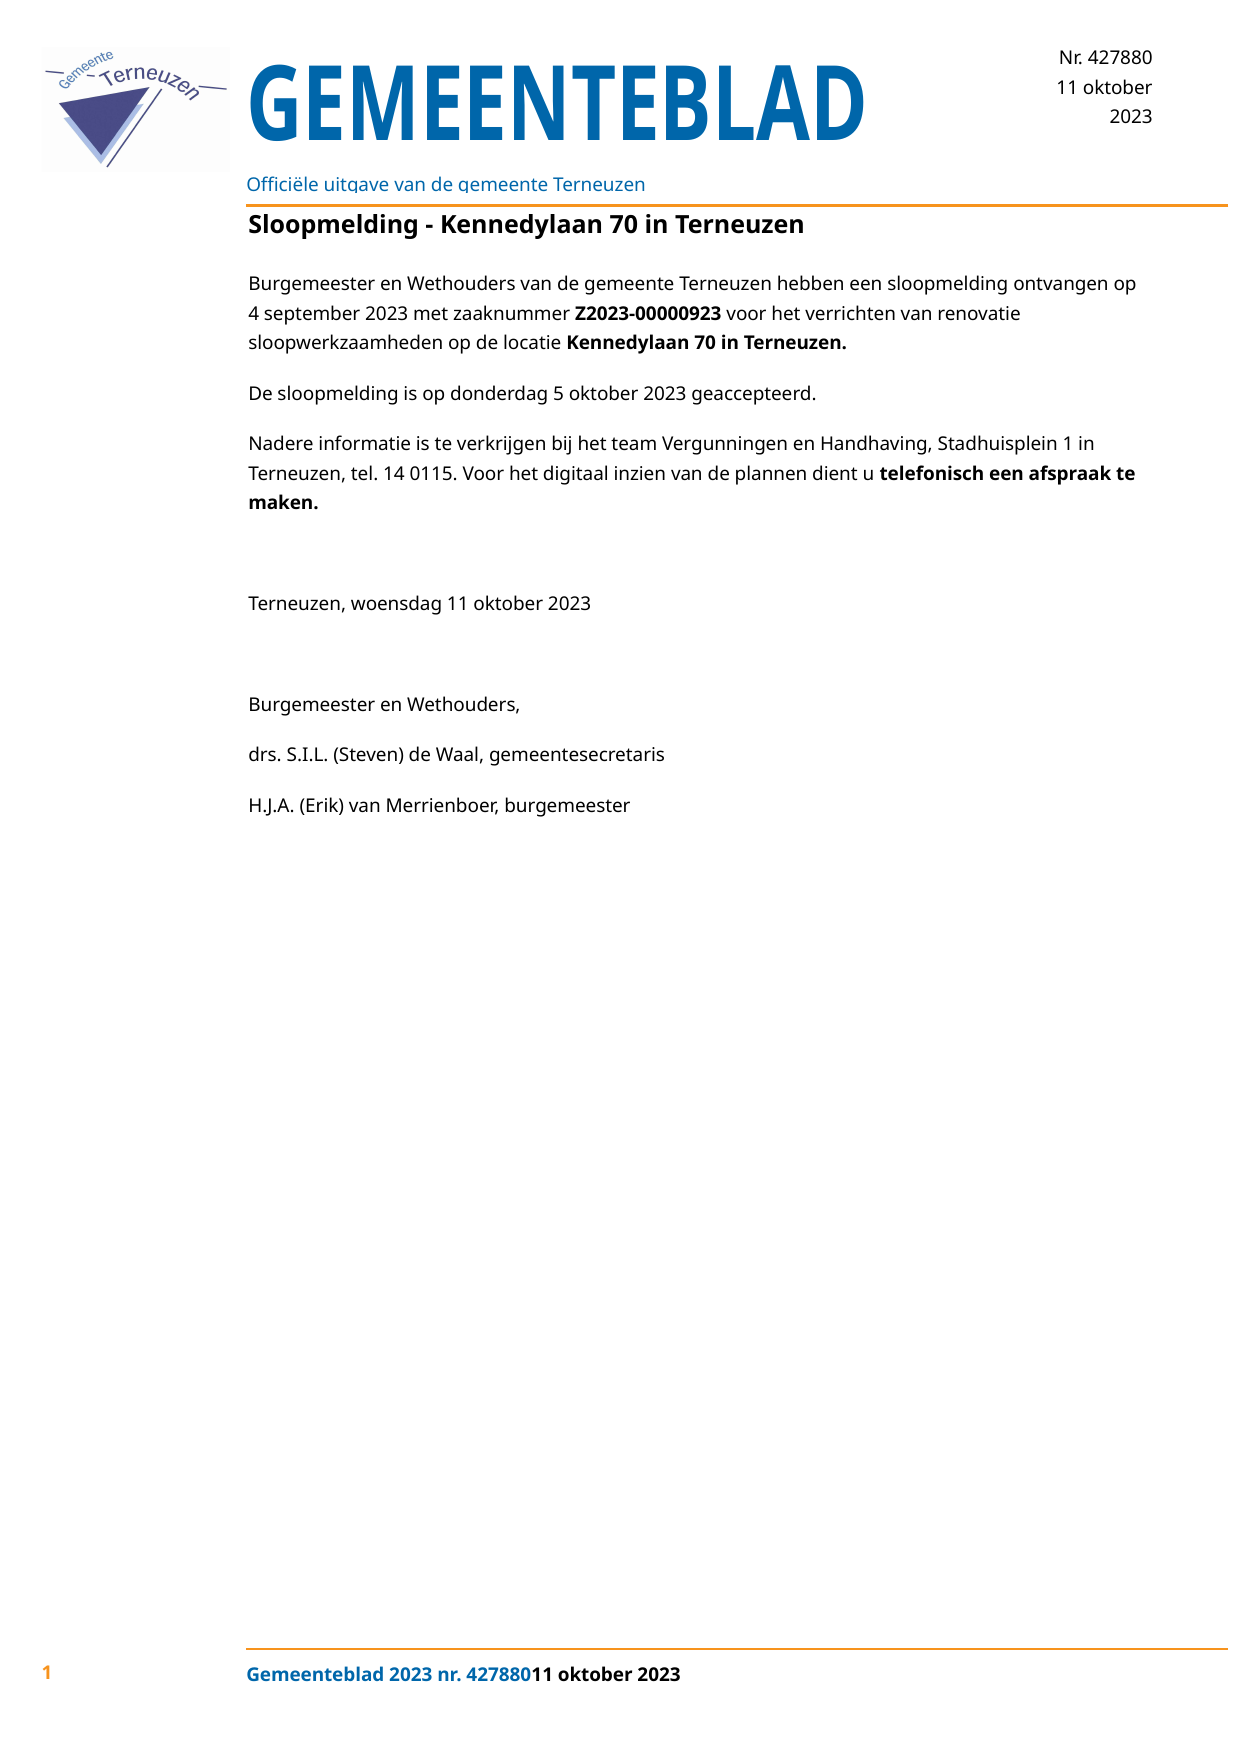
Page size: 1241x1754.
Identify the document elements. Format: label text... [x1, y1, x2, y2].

text Nadere informatie is te verkrijgen bij het team Vergunningen en Handhaving, Stadhuisplein 1 in Terneuzen, tel. 14 0115. Voor het digitaal inzien van de plannen dient u telefonisch een afspraak te maken. [248, 430, 1152, 515]
text Sloopmelding - Kennedylaan 70 in Terneuzen [248, 207, 1152, 241]
text Burgemeester en Wethouders van de gemeente Terneuzen hebben een sloopmelding ontvangen op 4 september 2023 met zaaknummer Z2023-00000923 voor het verrichten van renovatie sloopwerkzaamheden op de locatie Kennedylaan 70 in Terneuzen. [248, 270, 1152, 355]
text De sloopmelding is op donderdag 5 oktober 2023 geaccepteerd. [248, 380, 1152, 406]
picture [41, 47, 231, 172]
text drs. S.I.L. (Steven) de Waal, gemeentesecretaris [248, 742, 1152, 767]
text H.J.A. (Erik) van Merrienboer, burgemeester [248, 792, 1152, 818]
text Burgemeester en Wethouders, [248, 691, 1152, 717]
text Terneuzen, woensdag 11 oktober 2023 [248, 590, 1152, 616]
